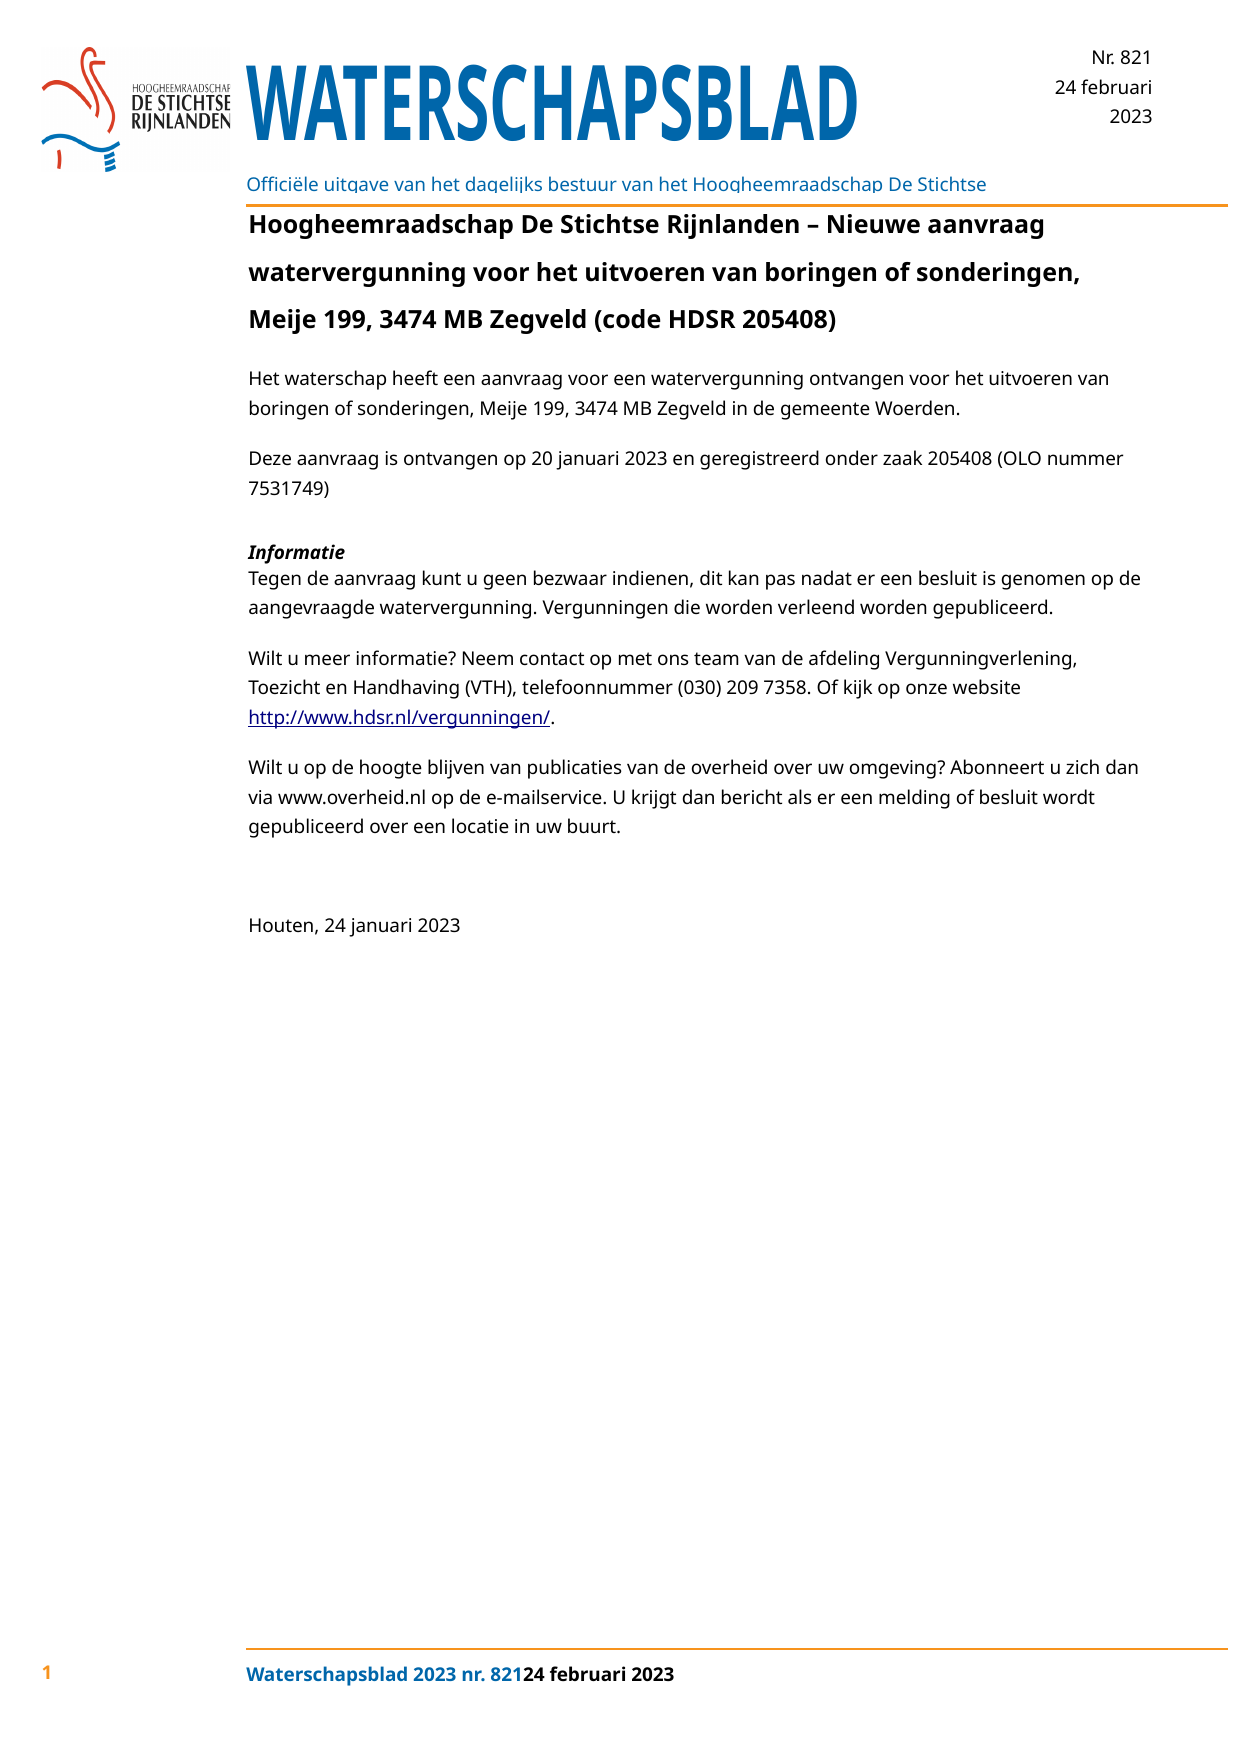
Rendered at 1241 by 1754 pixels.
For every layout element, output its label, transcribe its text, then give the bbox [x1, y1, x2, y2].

text Informatie [248, 539, 1152, 565]
text Wilt u meer informatie? Neem contact op met ons team van de afdeling Vergunningverlening, Toezicht en Handhaving (VTH), telefoonnummer (030) 209 7358. Of kijk op onze website http://www.hdsr.nl/vergunningen/. [248, 645, 1152, 730]
text Het waterschap heeft een aanvraag voor een watervergunning ontvangen voor het uitvoeren van boringen of sonderingen, Meije 199, 3474 MB Zegveld in de gemeente Woerden. [248, 366, 1152, 421]
text Tegen de aanvraag kunt u geen bezwaar indienen, dit kan pas nadat er een besluit is genomen op de aangevraagde watervergunning. Vergunningen die worden verleend worden gepubliceerd. [248, 565, 1152, 620]
text Wilt u op de hoogte blijven van publicaties van de overheid over uw omgeving? Abonneert u zich dan via www.overheid.nl op de e-mailservice. U krijgt dan bericht als er een melding of besluit wordt gepubliceerd over een locatie in uw buurt. [248, 754, 1152, 839]
text Deze aanvraag is ontvangen op 20 januari 2023 en geregistreerd onder zaak 205408 (OLO nummer 7531749) [248, 446, 1152, 501]
picture [41, 47, 231, 172]
text Houten, 24 januari 2023 [248, 912, 1152, 937]
text Hoogheemraadschap De Stichtse Rijnlanden – Nieuwe aanvraag watervergunning voor het uitvoeren van boringen of sonderingen, Meije 199, 3474 MB Zegveld (code HDSR 205408) [248, 207, 1152, 336]
